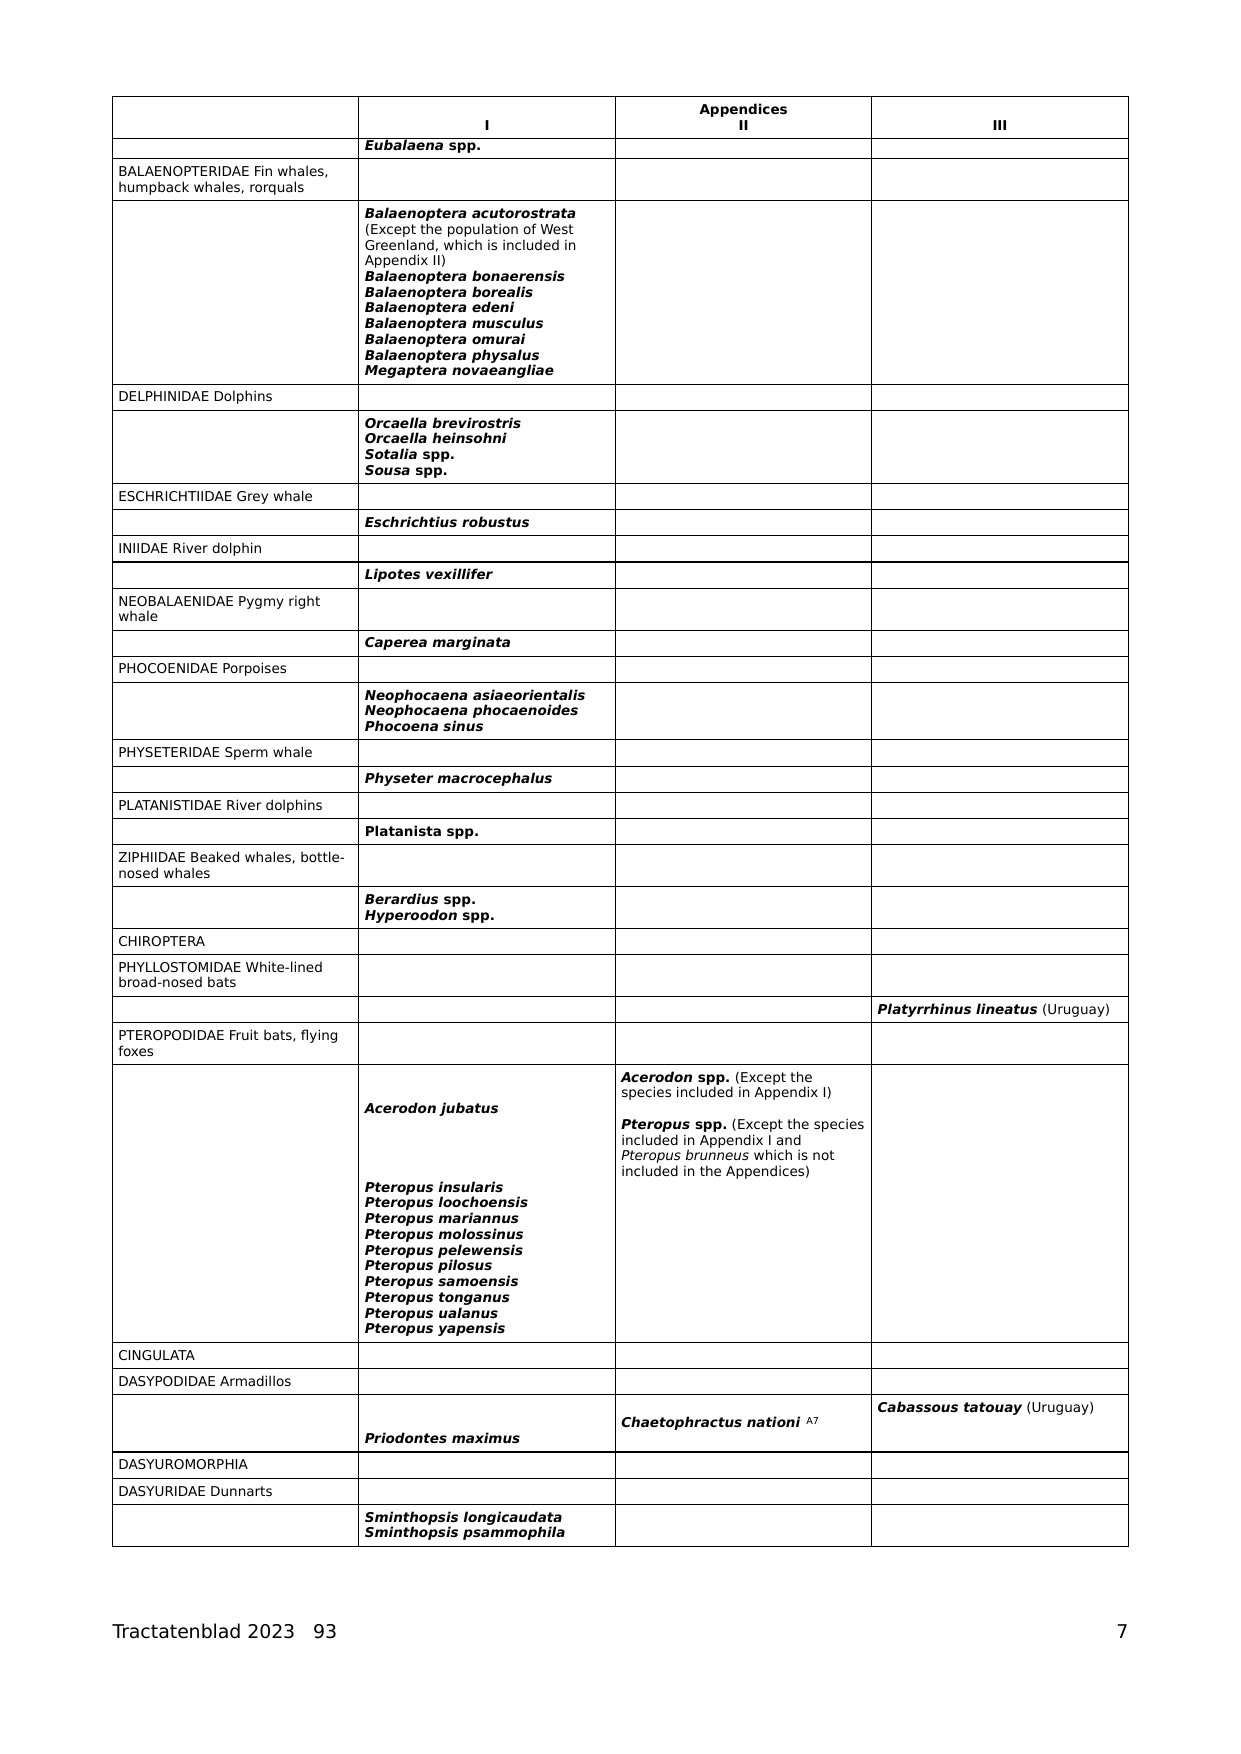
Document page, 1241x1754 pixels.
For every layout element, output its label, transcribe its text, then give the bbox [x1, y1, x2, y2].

table_cell [113, 463, 358, 483]
table_cell [616, 1023, 871, 1064]
table_cell [872, 159, 1128, 200]
table_cell [359, 1453, 615, 1478]
table_cell [616, 793, 871, 818]
table_cell [616, 845, 871, 886]
table_cell [359, 740, 615, 766]
table_cell [616, 1453, 871, 1478]
table_cell Neophocaena asiaeorientalis [359, 683, 615, 703]
table_cell [113, 1505, 358, 1525]
table_cell I [359, 118, 615, 138]
table_cell Neophocaena phocaenoides [359, 703, 615, 719]
table_cell CINGULATA [113, 1343, 358, 1368]
table_cell [113, 563, 358, 588]
table_cell Priodontes maximus [359, 1431, 615, 1451]
table_cell [872, 1525, 1128, 1546]
table_cell [872, 1274, 1128, 1290]
table_cell [872, 1343, 1128, 1368]
table_cell [616, 1243, 871, 1258]
table_cell Pteropus pelewensis [359, 1243, 615, 1258]
table_cell DASYURIDAE Dunnarts [113, 1479, 358, 1504]
table_cell [872, 740, 1128, 766]
table_cell [872, 631, 1128, 656]
table_cell [616, 1290, 871, 1305]
table_cell [113, 1117, 358, 1179]
table_cell DASYPODIDAE Armadillos [113, 1369, 358, 1394]
table_cell Chaetophractus nationi A7 [616, 1415, 871, 1431]
table_cell [616, 1180, 871, 1195]
table_cell Orcaella heinsohni [359, 431, 615, 447]
table_cell PHYLLOSTOMIDAE White-lined broad-nosed bats [113, 955, 358, 996]
table_cell [113, 431, 358, 447]
table_cell [872, 510, 1128, 535]
table_cell [616, 316, 871, 332]
table_cell [872, 1065, 1128, 1101]
table_cell Acerodon jubatus [359, 1101, 615, 1117]
table_cell [872, 484, 1128, 509]
table_cell Sminthopsis longicaudata [359, 1505, 615, 1525]
table_cell [872, 463, 1128, 483]
table_header Appendices [616, 97, 871, 117]
table_cell Pteropus samoensis [359, 1274, 615, 1290]
table_cell [113, 300, 358, 316]
table_cell [872, 929, 1128, 954]
table_cell [359, 159, 615, 200]
table_cell Hyperoodon spp. [359, 907, 615, 928]
table_cell [872, 703, 1128, 719]
table_cell Balaenoptera musculus [359, 316, 615, 332]
table_cell [616, 657, 871, 682]
table_cell II [616, 118, 871, 138]
table_cell [872, 887, 1128, 907]
table_cell [113, 510, 358, 535]
table_cell [359, 385, 615, 410]
table_cell [616, 300, 871, 316]
table_cell Balaenoptera edeni [359, 300, 615, 316]
table_cell [616, 1431, 871, 1451]
table_cell [616, 1211, 871, 1227]
table_cell [872, 793, 1128, 818]
table_cell [872, 411, 1128, 431]
table_cell [113, 1395, 358, 1415]
table_cell [616, 411, 871, 431]
table_cell Eschrichtius robustus [359, 510, 615, 535]
table_cell [616, 929, 871, 954]
table_cell [113, 1227, 358, 1242]
table_cell [872, 447, 1128, 463]
table_cell [616, 269, 871, 284]
table_cell [359, 1065, 615, 1101]
table_cell Pteropus pilosus [359, 1258, 615, 1274]
table_cell [113, 997, 358, 1022]
table_cell Orcaella brevirostris [359, 411, 615, 431]
table_cell [872, 201, 1128, 269]
table_cell [113, 1321, 358, 1342]
table_cell [872, 536, 1128, 561]
table_cell Megaptera novaeangliae [359, 363, 615, 383]
table_cell [616, 348, 871, 363]
table_cell [616, 1369, 871, 1394]
table_cell Sotalia spp. [359, 447, 615, 463]
table_cell [872, 657, 1128, 682]
table_cell [616, 955, 871, 996]
table_cell [113, 1243, 358, 1258]
table_cell [616, 484, 871, 509]
table_cell Platyrrhinus lineatus (Uruguay) [872, 997, 1128, 1022]
table_cell DASYUROMORPHIA [113, 1453, 358, 1478]
table_cell [616, 1274, 871, 1290]
table_cell [113, 447, 358, 463]
table_cell Platanista spp. [359, 819, 615, 844]
table_cell Balaenoptera acutorostrata (Except the population of West Greenland, which is included in Appendix II) [359, 201, 615, 269]
table_cell [113, 139, 358, 158]
table_cell [616, 536, 871, 561]
table_cell Pteropus loochoensis [359, 1195, 615, 1211]
table_cell [616, 563, 871, 588]
table_cell [113, 703, 358, 719]
table_cell [872, 348, 1128, 363]
table_cell Pteropus molossinus [359, 1227, 615, 1242]
table_cell [872, 1211, 1128, 1227]
table_cell [359, 536, 615, 561]
table_cell [872, 589, 1128, 629]
table_cell [872, 285, 1128, 300]
table_cell [616, 1505, 871, 1525]
table_cell PHOCOENIDAE Porpoises [113, 657, 358, 682]
table_cell [616, 139, 871, 158]
table_cell INIIDAE River dolphin [113, 536, 358, 561]
table_cell [616, 907, 871, 928]
table_cell [616, 589, 871, 629]
table_cell [872, 1180, 1128, 1195]
table_cell [872, 139, 1128, 158]
table_cell [872, 1101, 1128, 1117]
table_cell [359, 845, 615, 886]
table_cell [113, 1065, 358, 1101]
table_cell Pteropus ualanus [359, 1305, 615, 1321]
table_cell [359, 1023, 615, 1064]
table_cell [872, 907, 1128, 928]
table_cell [616, 510, 871, 535]
table_cell [359, 1343, 615, 1368]
table_cell BALAENOPTERIDAE Fin whales, humpback whales, rorquals [113, 159, 358, 200]
table_cell [616, 887, 871, 907]
table_cell [872, 1243, 1128, 1258]
table_cell [616, 463, 871, 483]
table_cell [872, 1321, 1128, 1342]
table_cell [872, 1290, 1128, 1305]
table_cell [113, 285, 358, 300]
table_cell Eubalaena spp. [359, 139, 615, 158]
table_cell [616, 1321, 871, 1342]
table_cell CHIROPTERA [113, 929, 358, 954]
table_cell [113, 819, 358, 844]
table_cell [113, 767, 358, 792]
table_cell [872, 1479, 1128, 1504]
table_cell [113, 348, 358, 363]
table_cell [113, 1258, 358, 1274]
table_cell [616, 159, 871, 200]
table_cell III [872, 118, 1128, 138]
table_cell [872, 1505, 1128, 1525]
table_cell [359, 1117, 615, 1179]
table_cell [359, 955, 615, 996]
table_cell Balaenoptera omurai [359, 332, 615, 347]
table_cell [872, 1195, 1128, 1211]
table_cell [872, 719, 1128, 739]
table_cell ESCHRICHTIIDAE Grey whale [113, 484, 358, 509]
table_cell [113, 887, 358, 907]
table_cell [616, 363, 871, 383]
table_cell [113, 683, 358, 703]
table_cell [616, 1479, 871, 1504]
table_cell [359, 793, 615, 818]
table_cell [113, 269, 358, 284]
table_cell [872, 1117, 1128, 1179]
table_cell Pteropus yapensis [359, 1321, 615, 1342]
table_cell [872, 1453, 1128, 1478]
table_cell [872, 300, 1128, 316]
table_cell Pteropus spp. (Except the species included in Appendix I and Pteropus brunneus which is not included in the Appendices) [616, 1117, 871, 1179]
table_cell [359, 657, 615, 682]
table_cell [113, 411, 358, 431]
table_cell Sminthopsis psammophila [359, 1525, 615, 1546]
table_cell [113, 1290, 358, 1305]
table_cell [359, 1415, 615, 1431]
table_cell [872, 1023, 1128, 1064]
table_cell [616, 1305, 871, 1321]
table_cell [113, 332, 358, 347]
table_cell [616, 447, 871, 463]
table_cell [872, 1415, 1128, 1431]
table_cell [113, 118, 358, 138]
table_cell [872, 845, 1128, 886]
table_cell [113, 631, 358, 656]
table_cell [616, 1395, 871, 1415]
table_cell Pteropus insularis [359, 1180, 615, 1195]
table_cell [616, 1195, 871, 1211]
table_cell Pteropus tonganus [359, 1290, 615, 1305]
table_cell [113, 201, 358, 269]
table_cell [616, 703, 871, 719]
table_cell [616, 740, 871, 766]
table_cell Sousa spp. [359, 463, 615, 483]
table_cell [113, 1431, 358, 1451]
table_cell [616, 1101, 871, 1117]
table_cell [616, 431, 871, 447]
table_cell Berardius spp. [359, 887, 615, 907]
table_cell [113, 363, 358, 383]
table_cell [616, 1227, 871, 1242]
table_cell Balaenoptera physalus [359, 348, 615, 363]
table_cell [113, 1305, 358, 1321]
table_cell Cabassous tatouay (Uruguay) [872, 1395, 1128, 1415]
table_cell Caperea marginata [359, 631, 615, 656]
table_cell [872, 563, 1128, 588]
table_cell Physeter macrocephalus [359, 767, 615, 792]
table_cell [113, 316, 358, 332]
table_cell [616, 719, 871, 739]
table_cell DELPHINIDAE Dolphins [113, 385, 358, 410]
table_cell Acerodon spp. (Except the species included in Appendix I) [616, 1065, 871, 1101]
table_cell [872, 385, 1128, 410]
table_cell [872, 1227, 1128, 1242]
table_cell [359, 1479, 615, 1504]
table_cell Lipotes vexillifer [359, 563, 615, 588]
table_cell [872, 819, 1128, 844]
table_cell [113, 1525, 358, 1546]
table_cell Phocoena sinus [359, 719, 615, 739]
table_cell [359, 484, 615, 509]
table_cell [616, 285, 871, 300]
table_cell [359, 929, 615, 954]
table_cell ZIPHIIDAE Beaked whales, bottle- nosed whales [113, 845, 358, 886]
table_cell [359, 997, 615, 1022]
table_cell PHYSETERIDAE Sperm whale [113, 740, 358, 766]
table_cell Balaenoptera borealis [359, 285, 615, 300]
table_cell [872, 683, 1128, 703]
table_cell [616, 1258, 871, 1274]
table_header [359, 97, 615, 117]
table_cell [616, 332, 871, 347]
table_cell [872, 767, 1128, 792]
table_cell [359, 1395, 615, 1415]
table_cell [872, 431, 1128, 447]
table_cell PLATANISTIDAE River dolphins [113, 793, 358, 818]
table_cell [872, 1369, 1128, 1394]
table_cell [616, 767, 871, 792]
table_cell [872, 1305, 1128, 1321]
table_cell [616, 631, 871, 656]
table_cell [872, 363, 1128, 383]
table_cell [872, 332, 1128, 347]
table_cell [872, 316, 1128, 332]
table_cell [113, 1211, 358, 1227]
table_header [872, 97, 1128, 117]
table_cell [872, 1431, 1128, 1451]
table_header [113, 97, 358, 117]
table_cell NEOBALAENIDAE Pygmy right whale [113, 589, 358, 629]
table_cell [616, 1343, 871, 1368]
table_cell [872, 955, 1128, 996]
table_cell [616, 385, 871, 410]
table_cell [616, 997, 871, 1022]
table_cell [616, 1525, 871, 1546]
table_cell [113, 1415, 358, 1431]
table_cell PTEROPODIDAE Fruit bats, flying foxes [113, 1023, 358, 1064]
table_cell [616, 819, 871, 844]
table_cell [872, 1258, 1128, 1274]
table_cell Pteropus mariannus [359, 1211, 615, 1227]
table_cell [113, 907, 358, 928]
table_cell [113, 1180, 358, 1195]
table_cell [113, 719, 358, 739]
table_cell [359, 1369, 615, 1394]
table_cell [113, 1101, 358, 1117]
table_cell [872, 269, 1128, 284]
table_cell [359, 589, 615, 629]
table_cell [616, 683, 871, 703]
table_cell Balaenoptera bonaerensis [359, 269, 615, 284]
table_cell [113, 1274, 358, 1290]
table_cell [113, 1195, 358, 1211]
table_cell [616, 201, 871, 269]
